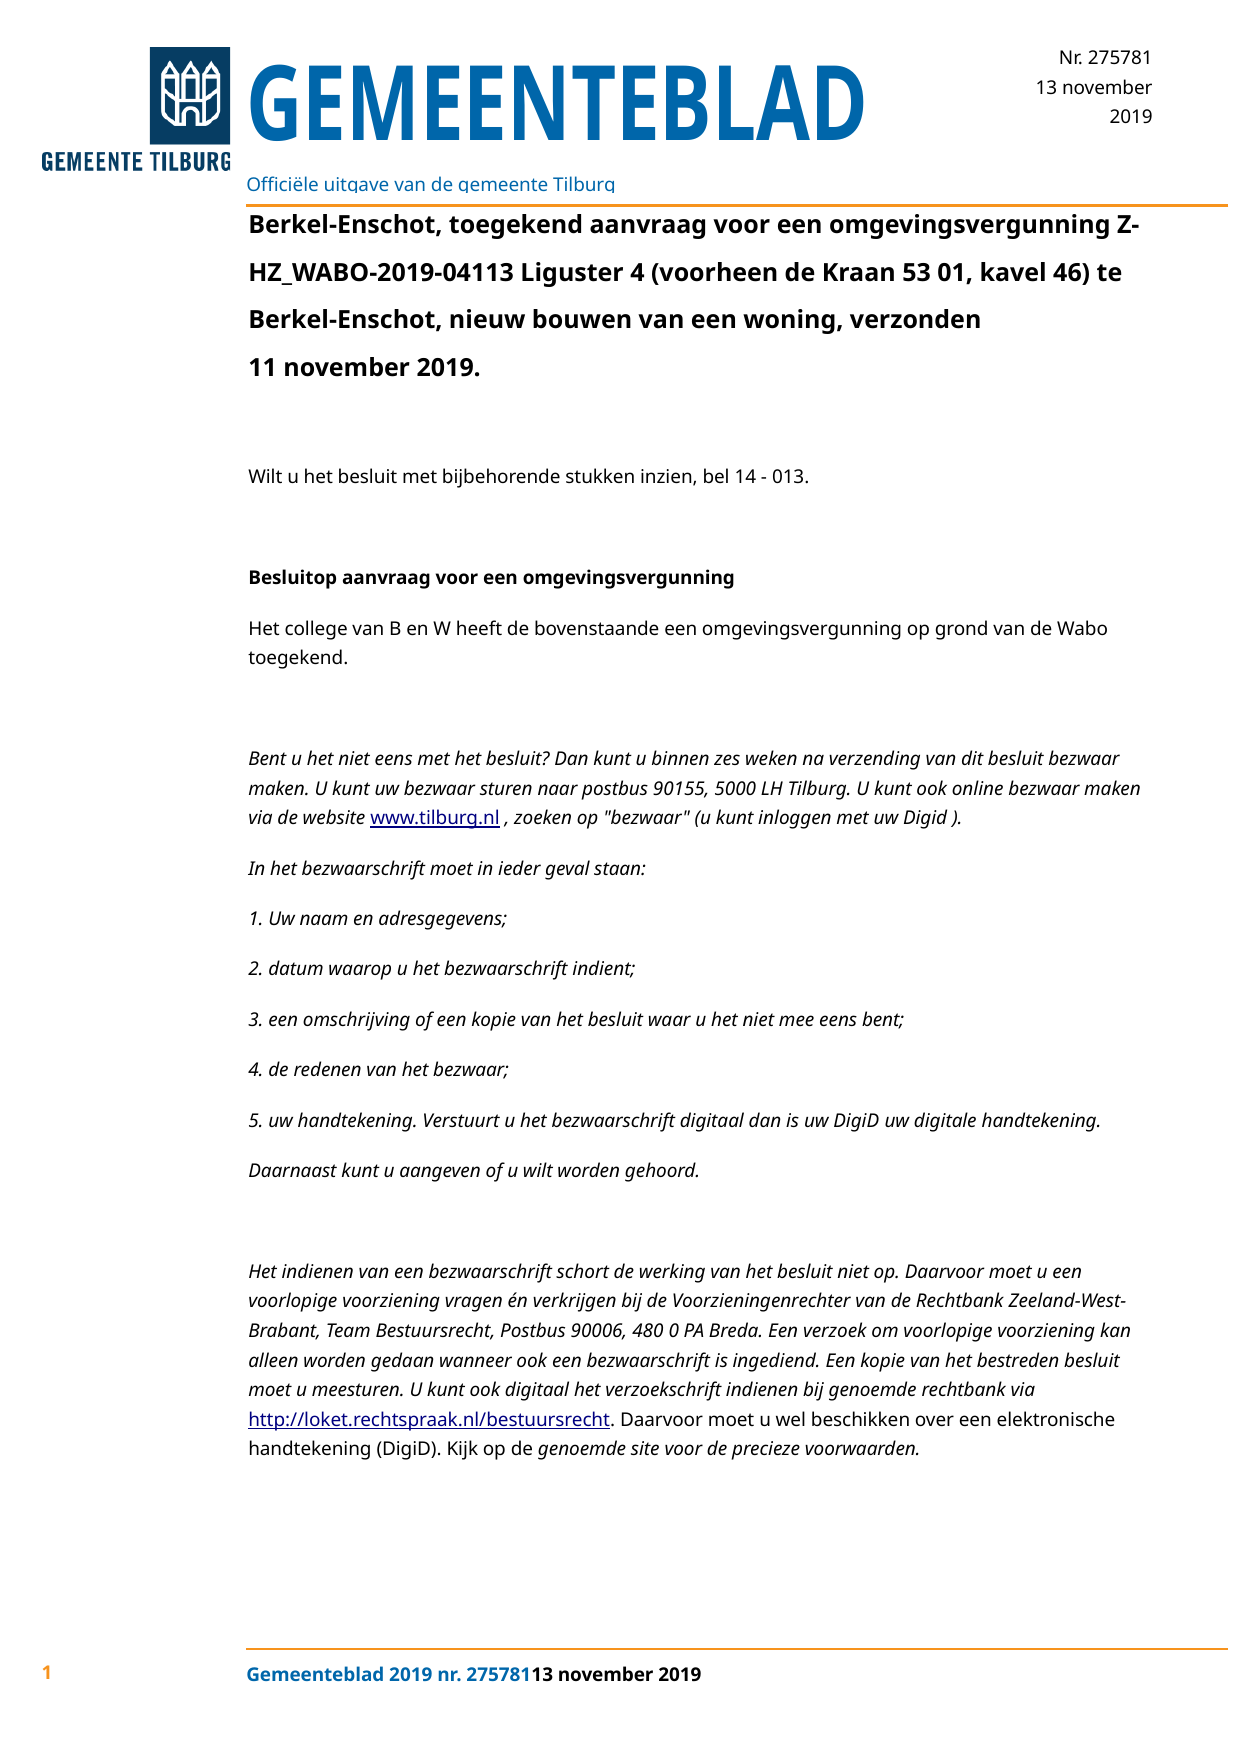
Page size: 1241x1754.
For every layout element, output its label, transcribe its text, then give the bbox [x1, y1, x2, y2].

text Besluitop aanvraag voor een omgevingsvergunning [248, 564, 1152, 590]
text Daarnaast kunt u aangeven of u wilt worden gehoord. [248, 1157, 1152, 1183]
text In het bezwaarschrift moet in ieder geval staan: [248, 855, 1152, 881]
text Bent u het niet eens met het besluit? Dan kunt u binnen zes weken na verzending van dit besluit bezwaar maken. U kunt uw bezwaar sturen naar postbus 90155, 5000 LH Tilburg. U kunt ook online bezwaar maken via de website www.tilburg.nl , zoeken op "bezwaar" (u kunt inloggen met uw Digid ). [248, 745, 1152, 830]
text 1. Uw naam en adresgegevens; [248, 905, 1152, 931]
text 3. een omschrijving of een kopie van het besluit waar u het niet mee eens bent; [248, 1006, 1152, 1032]
text Wilt u het besluit met bijbehorende stukken inzien, bel 14 - 013. [248, 463, 1152, 489]
text 5. uw handtekening. Verstuurt u het bezwaarschrift digitaal dan is uw DigiD uw digitale handtekening. [248, 1107, 1152, 1133]
text Berkel-Enschot, toegekend aanvraag voor een omgevingsvergunning Z-HZ_WABO-2019-04113 Liguster 4 (voorheen de Kraan 53 01, kavel 46) te Berkel-Enschot, nieuw bouwen van een woning, verzonden 11 november 2019. [248, 207, 1152, 384]
text 2. datum waarop u het bezwaarschrift indient; [248, 956, 1152, 981]
text 4. de redenen van het bezwaar; [248, 1056, 1152, 1082]
text Het indienen van een bezwaarschrift schort de werking van het besluit niet op. Daarvoor moet u een voorlopige voorziening vragen én verkrijgen bij de Voorzieningenrechter van de Rechtbank Zeeland-West-Brabant, Team Bestuursrecht, Postbus 90006, 480 0 PA Breda. Een verzoek om voorlopige voorziening kan alleen worden gedaan wanneer ook een bezwaarschrift is ingediend. Een kopie van het bestreden besluit moet u meesturen. U kunt ook digitaal het verzoekschrift indienen bij genoemde rechtbank via http://loket.rechtspraak.nl/bestuursrecht. Daarvoor moet u wel beschikken over een elektronische handtekening (DigiD). Kijk op de genoemde site voor de precieze voorwaarden. [248, 1258, 1152, 1461]
text Het college van B en W heeft de bovenstaande een omgevingsvergunning op grond van de Wabo toegekend. [248, 615, 1152, 670]
picture [41, 47, 231, 172]
